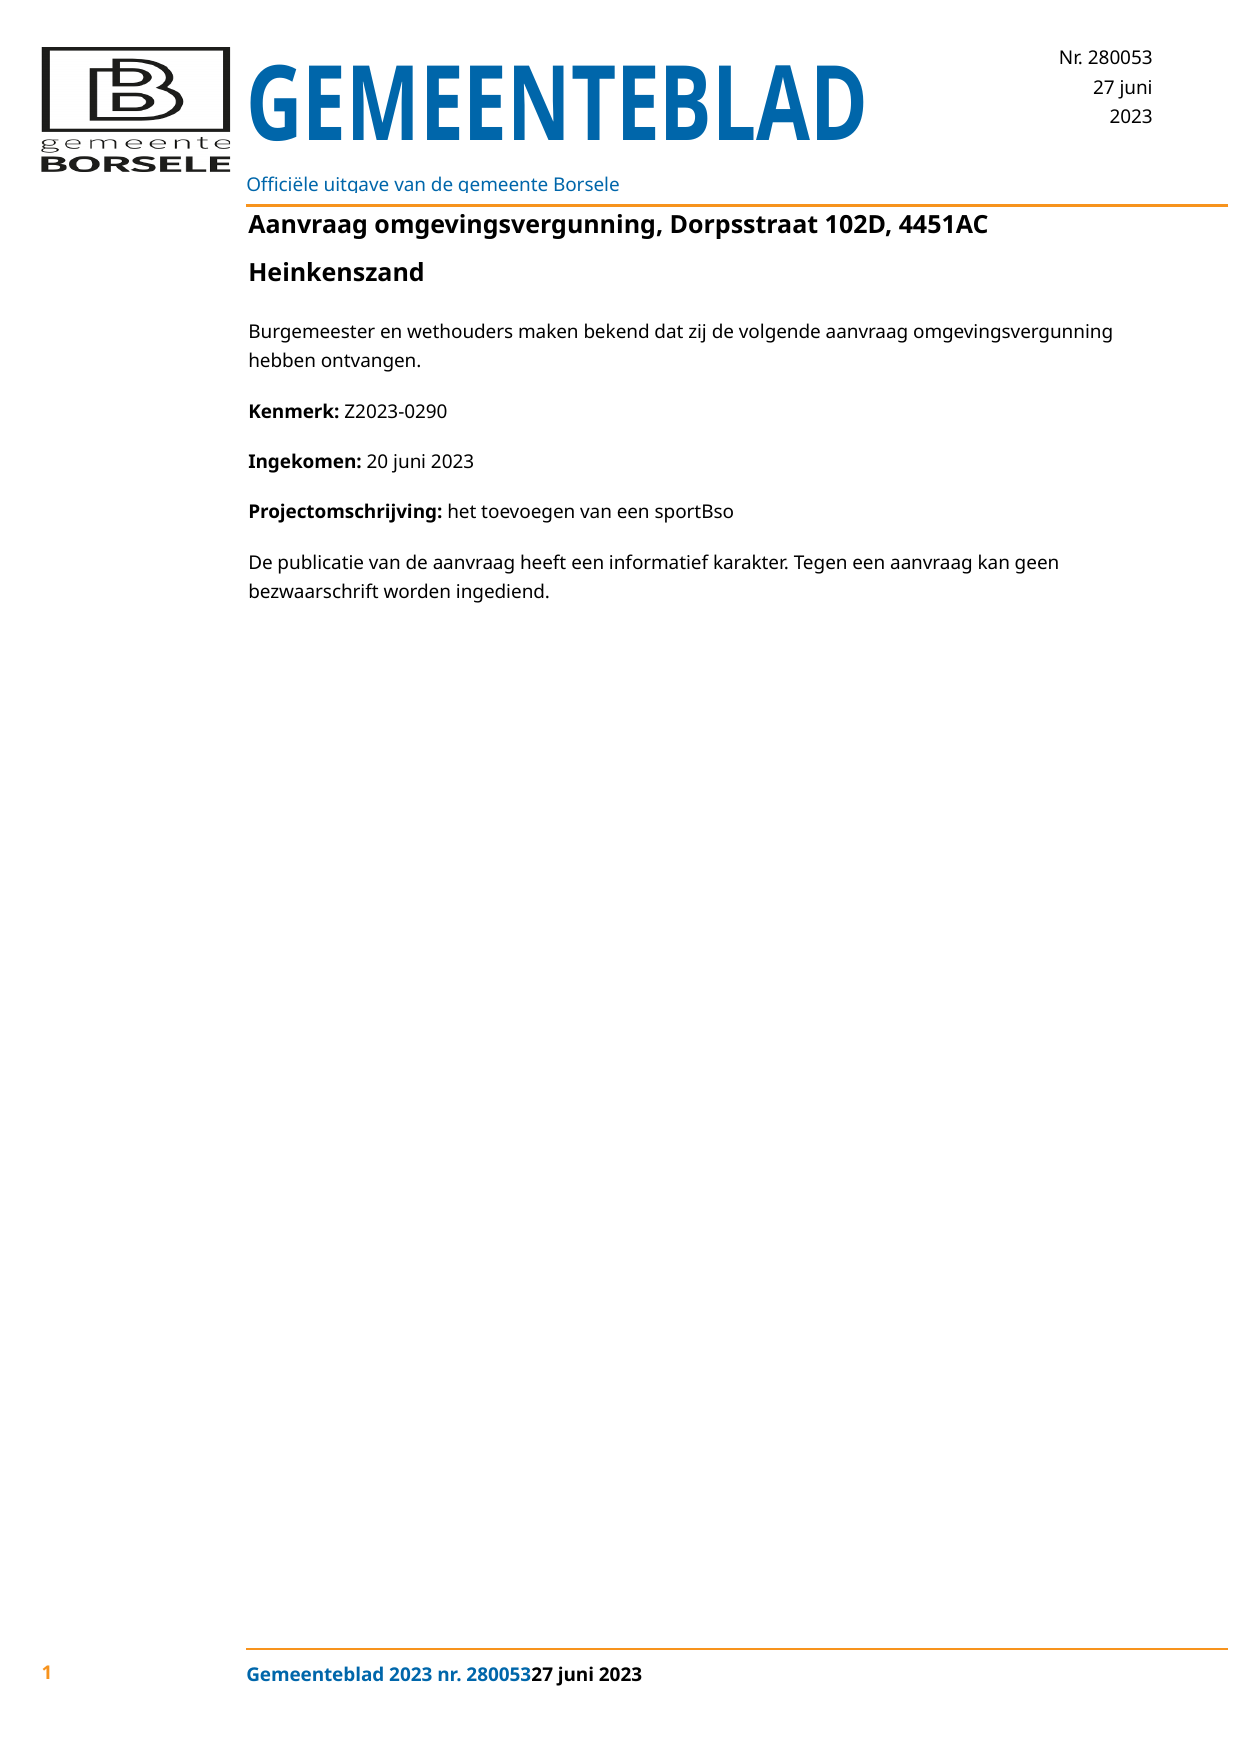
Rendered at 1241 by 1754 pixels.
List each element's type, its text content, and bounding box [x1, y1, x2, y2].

text Kenmerk: Z2023-0290 [248, 398, 1152, 424]
text Projectomschrijving: het toevoegen van een sportBso [248, 499, 1152, 524]
text De publicatie van de aanvraag heeft een informatief karakter. Tegen een aanvraag kan geen bezwaarschrift worden ingediend. [248, 549, 1152, 604]
text Burgemeester en wethouders maken bekend dat zij de volgende aanvraag omgevingsvergunning hebben ontvangen. [248, 318, 1152, 373]
picture [41, 47, 231, 172]
text Aanvraag omgevingsvergunning, Dorpsstraat 102D, 4451AC Heinkenszand [248, 207, 1152, 288]
text Ingekomen: 20 juni 2023 [248, 448, 1152, 474]
